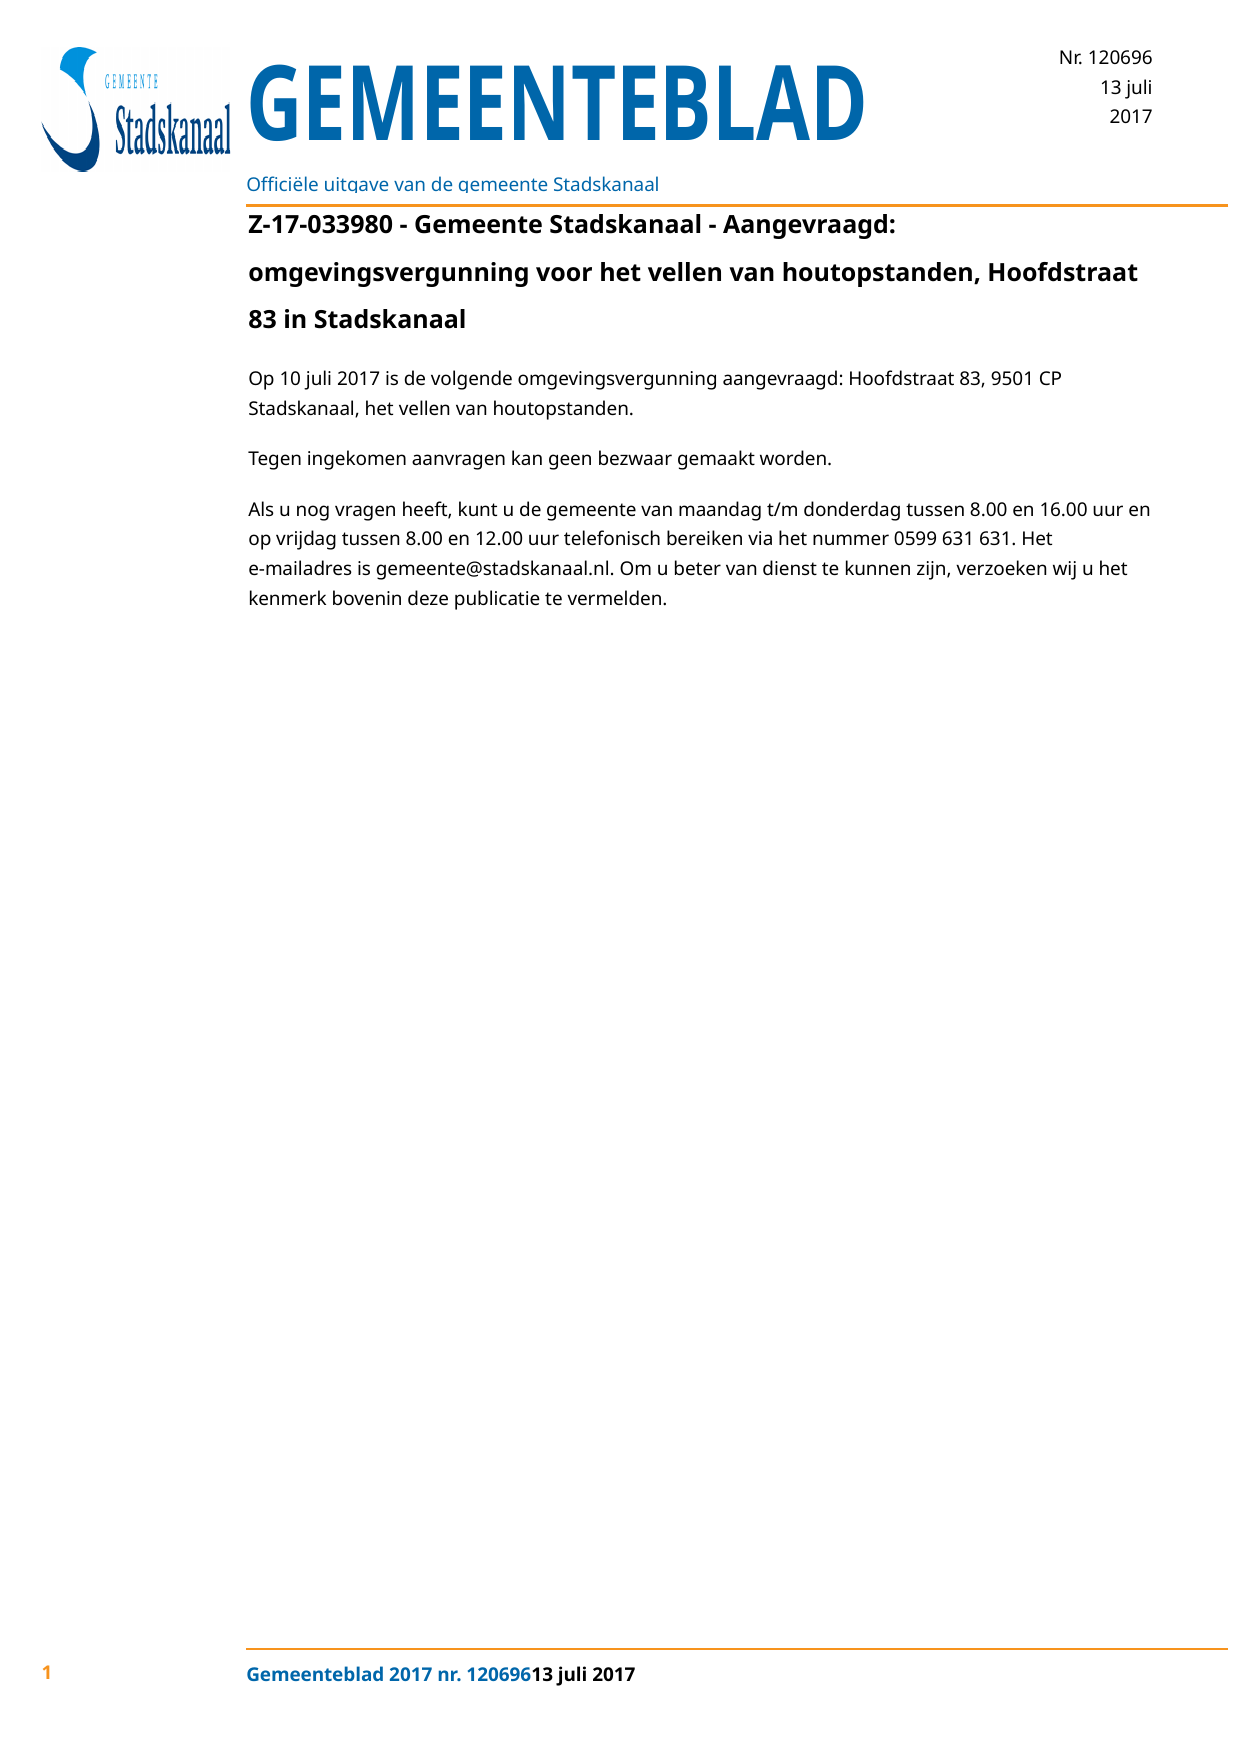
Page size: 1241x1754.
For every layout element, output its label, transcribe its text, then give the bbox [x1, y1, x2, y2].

text Als u nog vragen heeft, kunt u de gemeente van maandag t/m donderdag tussen 8.00 en 16.00 uur en op vrijdag tussen 8.00 en 12.00 uur telefonisch bereiken via het nummer 0599 631 631. Het e‑mailadres is gemeente@stadskanaal.nl. Om u beter van dienst te kunnen zijn, verzoeken wij u het kenmerk bovenin deze publicatie te vermelden. [248, 496, 1152, 610]
text Op 10 juli 2017 is de volgende omgevingsvergunning aangevraagd: Hoofdstraat 83, 9501 CP Stadskanaal, het vellen van houtopstanden. [248, 366, 1152, 421]
text Z-17-033980 - Gemeente Stadskanaal - Aangevraagd: omgevingsvergunning voor het vellen van houtopstanden, Hoofdstraat 83 in Stadskanaal [248, 207, 1152, 336]
text Tegen ingekomen aanvragen kan geen bezwaar gemaakt worden. [248, 446, 1152, 471]
picture [41, 47, 231, 172]
